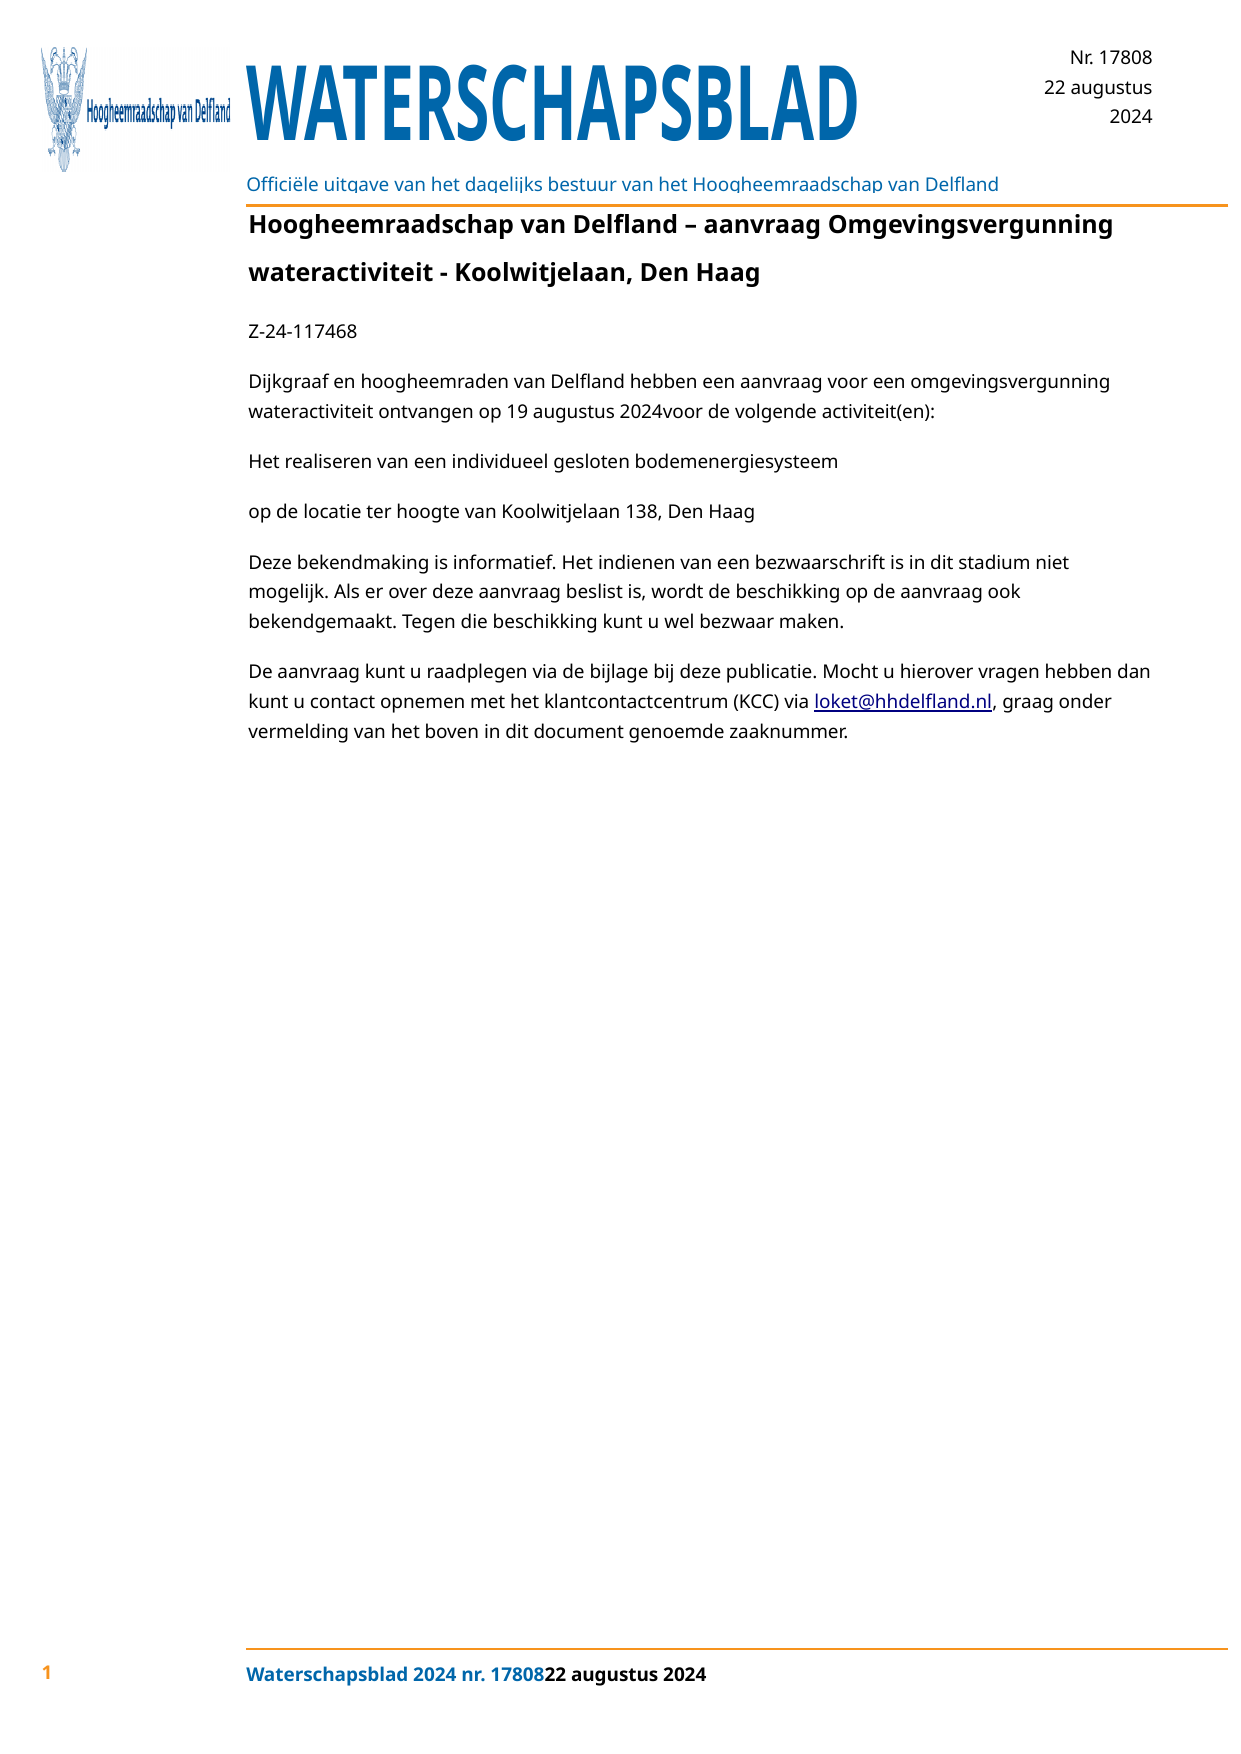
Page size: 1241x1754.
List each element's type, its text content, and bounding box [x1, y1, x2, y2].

text Dijkgraaf en hoogheemraden van Delfland hebben een aanvraag voor een omgevingsvergunning wateractiviteit ontvangen op 19 augustus 2024voor de volgende activiteit(en): [248, 368, 1152, 424]
picture [41, 47, 231, 172]
text Deze bekendmaking is informatief. Het indienen van een bezwaarschrift is in dit stadium niet mogelijk. Als er over deze aanvraag beslist is, wordt de beschikking op de aanvraag ook bekendgemaakt. Tegen die beschikking kunt u wel bezwaar maken. [248, 549, 1152, 634]
text De aanvraag kunt u raadplegen via de bijlage bij deze publicatie. Mocht u hierover vragen hebben dan kunt u contact opnemen met het klantcontactcentrum (KCC) via loket@hhdelfland.nl, graag onder vermelding van het boven in dit document genoemde zaaknummer. [248, 659, 1152, 744]
text Z-24-117468 [248, 318, 1152, 344]
text op de locatie ter hoogte van Koolwitjelaan 138, Den Haag [248, 499, 1152, 524]
text Het realiseren van een individueel gesloten bodemenergiesysteem [248, 448, 1152, 474]
text Hoogheemraadschap van Delfland – aanvraag Omgevingsvergunning wateractiviteit - Koolwitjelaan, Den Haag [248, 207, 1152, 288]
